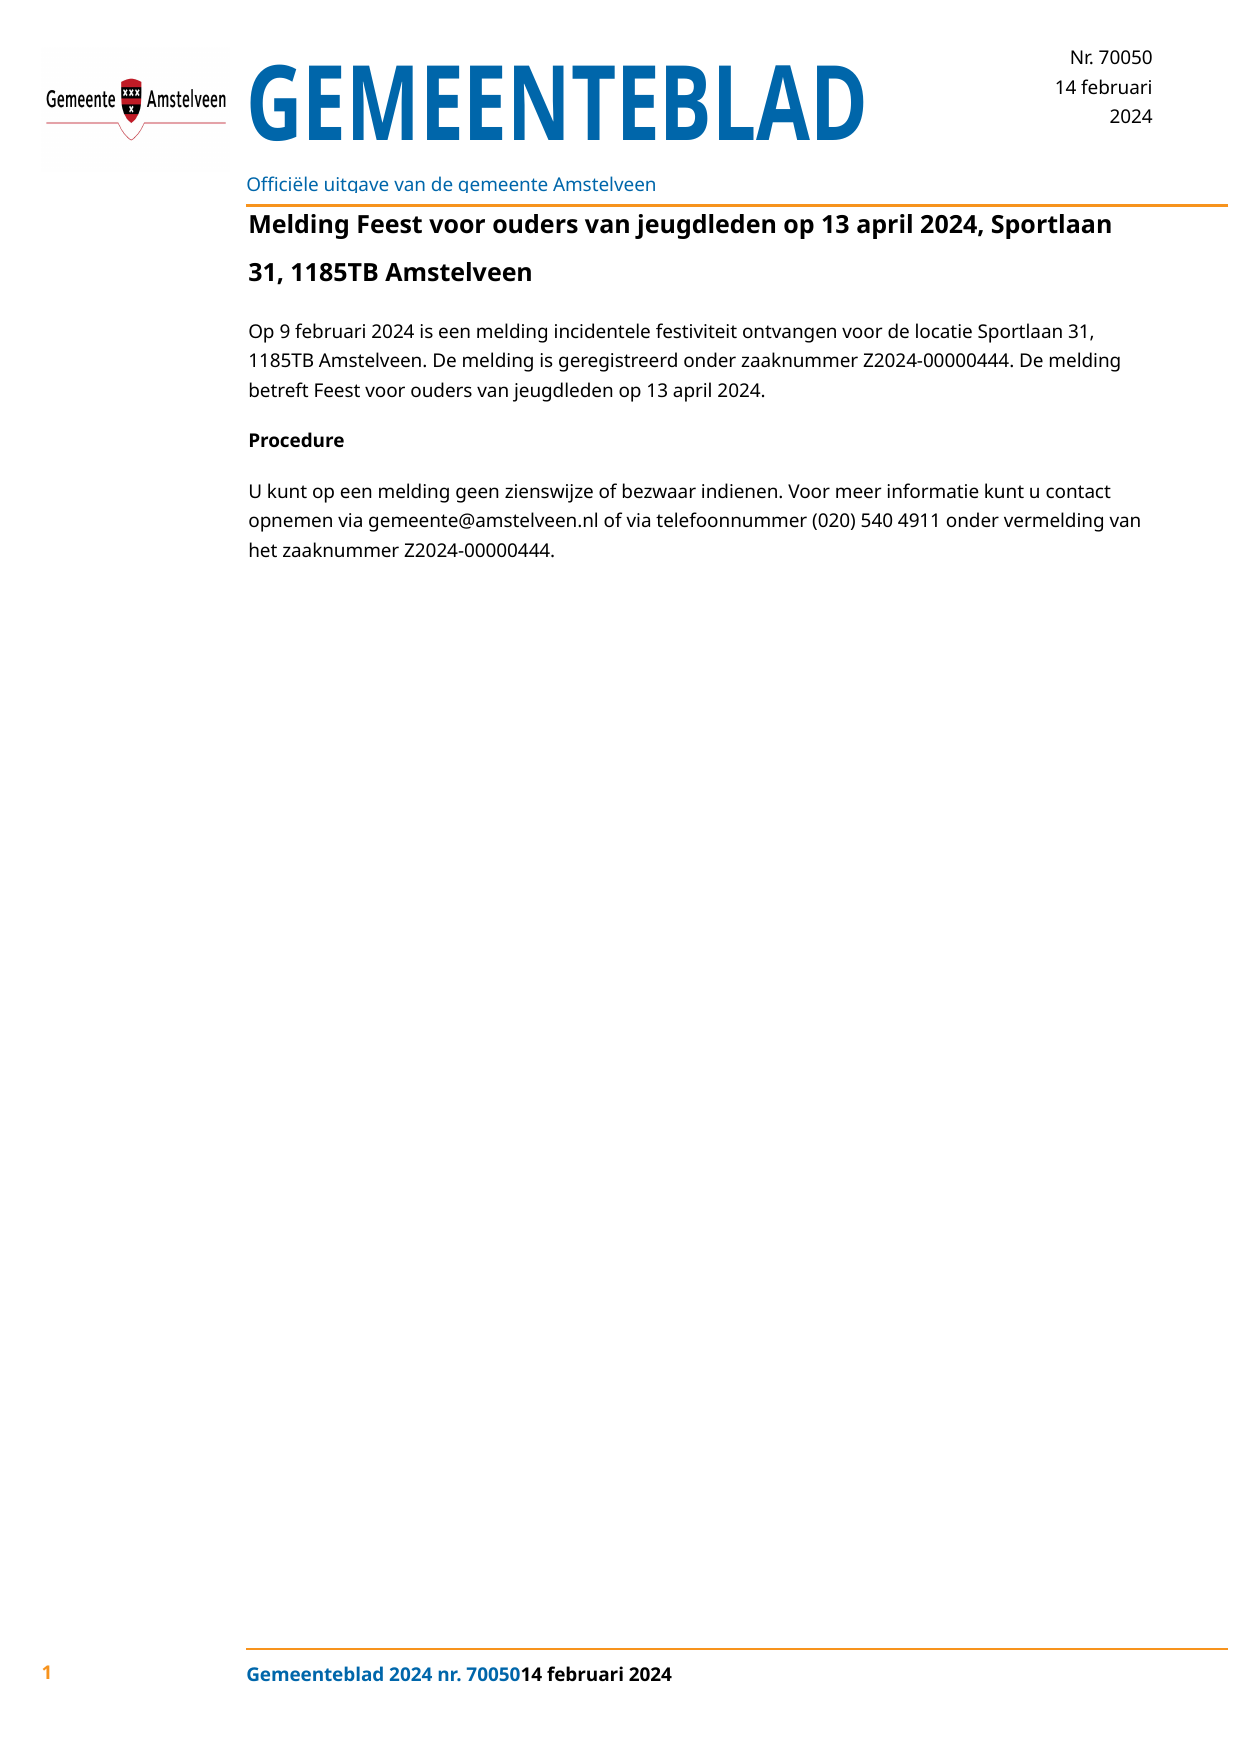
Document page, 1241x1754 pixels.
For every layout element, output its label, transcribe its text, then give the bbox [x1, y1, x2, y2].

text Op 9 februari 2024 is een melding incidentele festiviteit ontvangen voor de locatie Sportlaan 31, 1185TB Amstelveen. De melding is geregistreerd onder zaaknummer Z2024-00000444. De melding betreft Feest voor ouders van jeugdleden op 13 april 2024. [248, 318, 1152, 403]
picture [41, 47, 231, 172]
text Procedure [248, 427, 1152, 453]
text Melding Feest voor ouders van jeugdleden op 13 april 2024, Sportlaan 31, 1185TB Amstelveen [248, 207, 1152, 288]
text U kunt op een melding geen zienswijze of bezwaar indienen. Voor meer informatie kunt u contact opnemen via gemeente@amstelveen.nl of via telefoonnummer (020) 540 4911 onder vermelding van het zaaknummer Z2024-00000444. [248, 478, 1152, 563]
